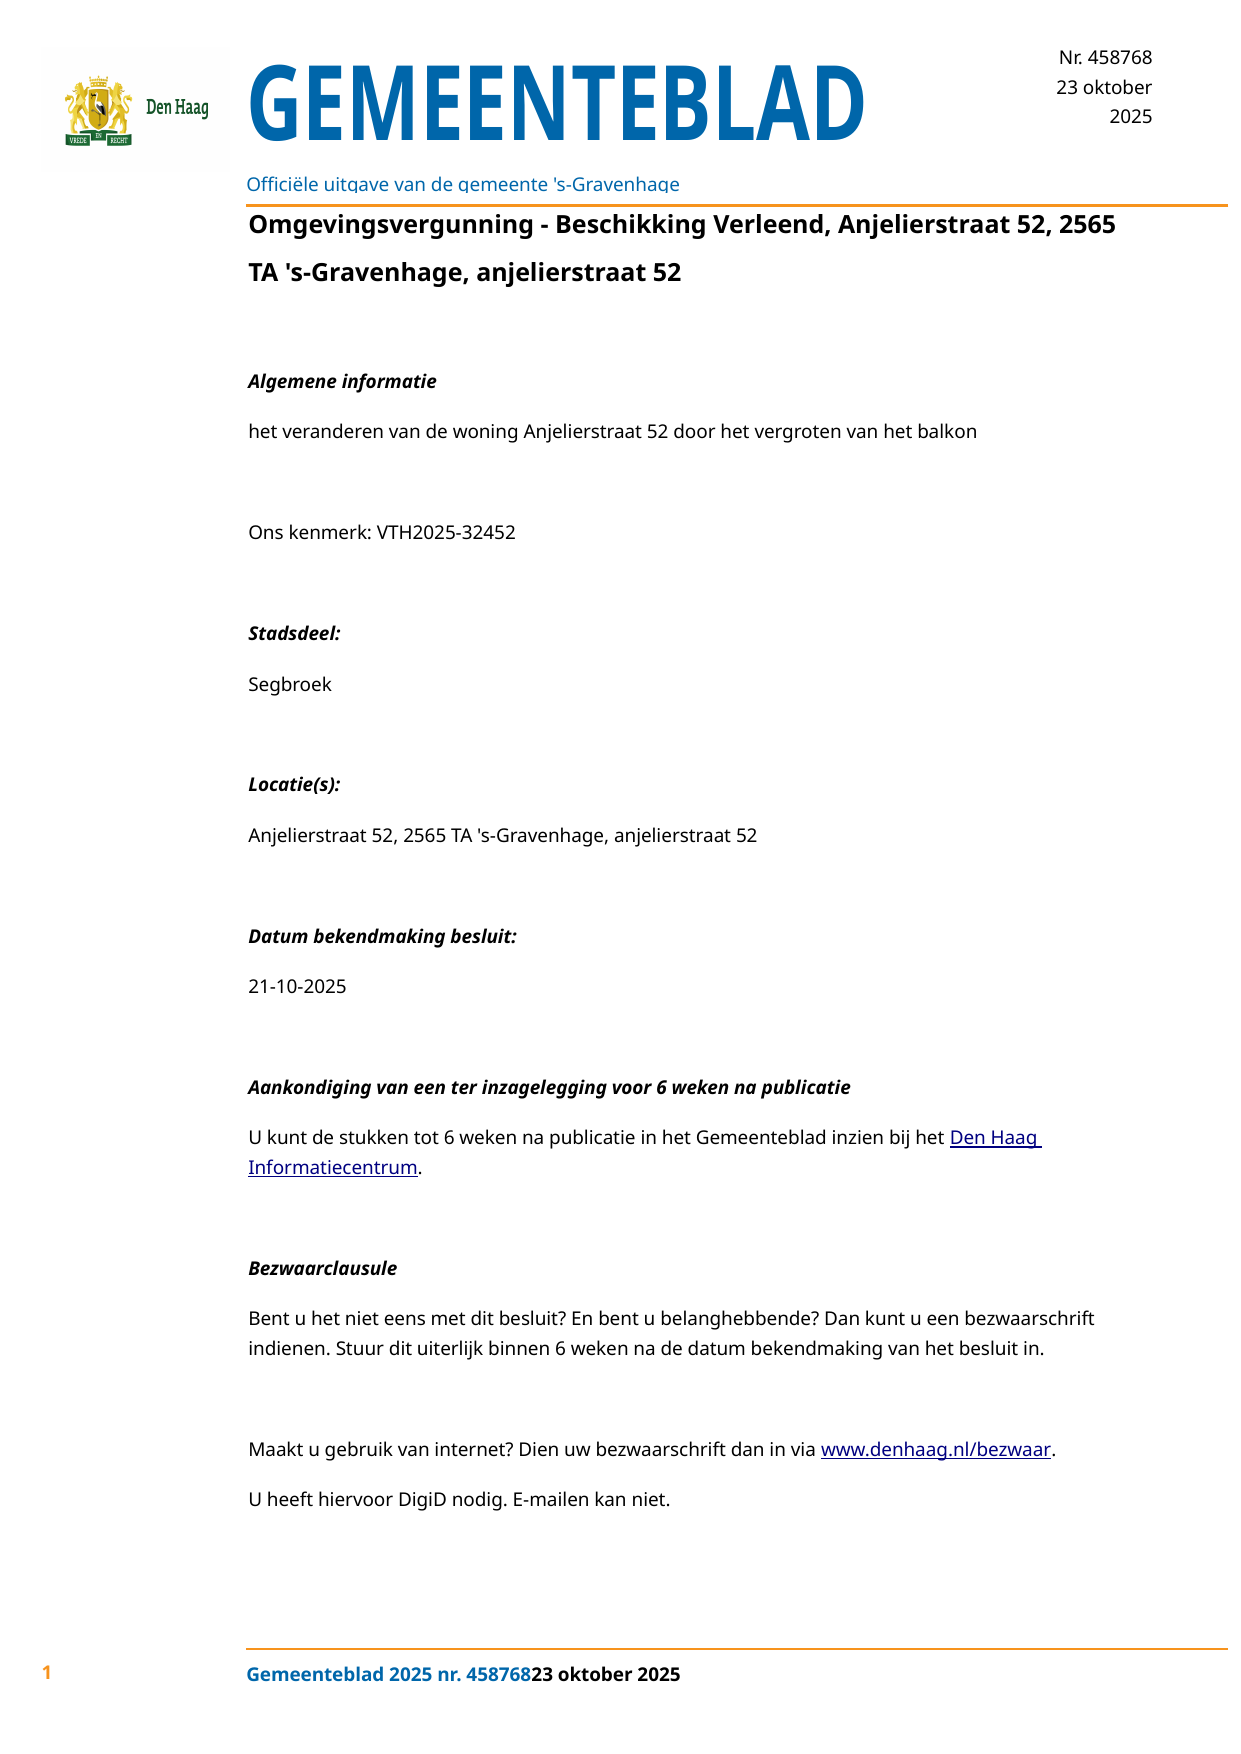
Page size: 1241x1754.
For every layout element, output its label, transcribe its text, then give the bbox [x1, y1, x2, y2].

picture [41, 47, 231, 172]
text Ons kenmerk: VTH2025-32452 [248, 519, 1152, 545]
text Anjelierstraat 52, 2565 TA 's-Gravenhage, anjelierstraat 52 [248, 822, 1152, 848]
text Bezwaarclausule [248, 1255, 1152, 1281]
text U heeft hiervoor DigiD nodig. E-mailen kan niet. [248, 1486, 1152, 1512]
text Locatie(s): [248, 772, 1152, 797]
text Aankondiging van een ter inzagelegging voor 6 weken na publicatie [248, 1074, 1152, 1100]
text het veranderen van de woning Anjelierstraat 52 door het vergroten van het balkon [248, 419, 1152, 444]
text Stadsdeel: [248, 620, 1152, 646]
text Datum bekendmaking besluit: [248, 923, 1152, 949]
text Omgevingsvergunning - Beschikking Verleend, Anjelierstraat 52, 2565 TA 's-Gravenhage, anjelierstraat 52 [248, 207, 1152, 288]
text Segbroek [248, 671, 1152, 697]
text Bent u het niet eens met dit besluit? En bent u belanghebbende? Dan kunt u een bezwaarschrift indienen. Stuur dit uiterlijk binnen 6 weken na de datum bekendmaking van het besluit in. [248, 1305, 1152, 1361]
text Maakt u gebruik van internet? Dien uw bezwaarschrift dan in via www.denhaag.nl/bezwaar. [248, 1436, 1152, 1462]
text U kunt de stukken tot 6 weken na publicatie in het Gemeenteblad inzien bij het Den Haag Informatiecentrum. [248, 1124, 1152, 1180]
text Algemene informatie [248, 368, 1152, 394]
text 21-10-2025 [248, 973, 1152, 999]
